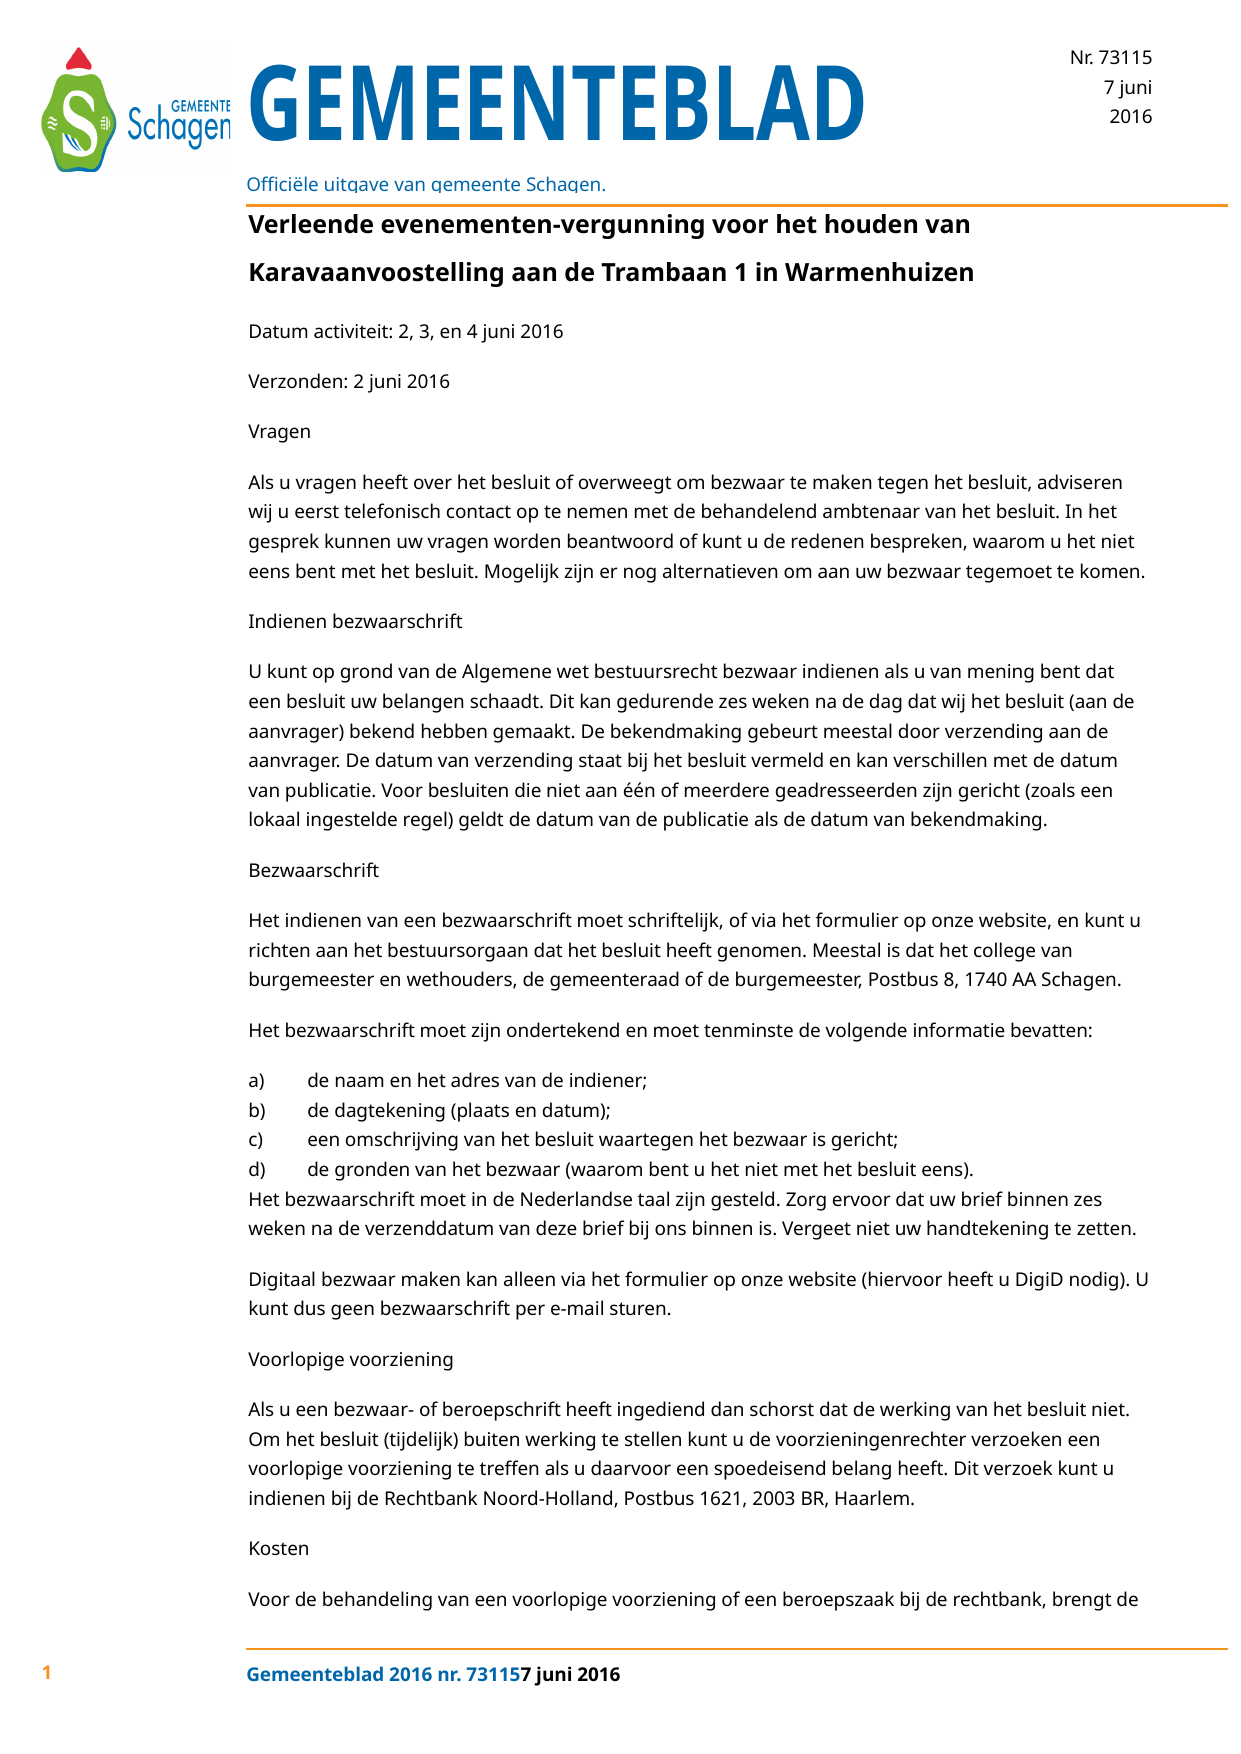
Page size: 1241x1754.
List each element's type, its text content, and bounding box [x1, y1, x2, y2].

text Vragen [248, 419, 1152, 444]
text Als u een bezwaar- of beroepschrift heeft ingediend dan schorst dat de werking van het besluit niet. Om het besluit (tijdelijk) buiten werking te stellen kunt u de voorzieningenrechter verzoeken een voorlopige voorziening te treffen als u daarvoor een spoedeisend belang heeft. Dit verzoek kunt u indienen bij de Rechtbank Noord-Holland, Postbus 1621, 2003 BR, Haarlem. [248, 1396, 1152, 1511]
text Voor de behandeling van een voorlopige voorziening of een beroepszaak bij de rechtbank, brengt de [248, 1586, 1152, 1612]
text Kosten [248, 1535, 1152, 1561]
text Digitaal bezwaar maken kan alleen via het formulier op onze website (hiervoor heeft u DigiD nodig). U kunt dus geen bezwaarschrift per e-mail sturen. [248, 1266, 1152, 1321]
picture [41, 47, 231, 172]
text Verzonden: 2 juni 2016 [248, 368, 1152, 394]
text Als u vragen heeft over het besluit of overweegt om bezwaar te maken tegen het besluit, adviseren wij u eerst telefonisch contact op te nemen met de behandelend ambtenaar van het besluit. In het gesprek kunnen uw vragen worden beantwoord of kunt u de redenen bespreken, waarom u het niet eens bent met het besluit. Mogelijk zijn er nog alternatieven om aan uw bezwaar tegemoet te komen. [248, 469, 1152, 584]
text Het bezwaarschrift moet in de Nederlandse taal zijn gesteld. Zorg ervoor dat uw brief binnen zes weken na de verzenddatum van deze brief bij ons binnen is. Vergeet niet uw handtekening te zetten. [248, 1186, 1152, 1241]
list de gronden van het bezwaar (waarom bent u het niet met het besluit eens). [248, 1156, 1152, 1182]
text Het indienen van een bezwaarschrift moet schriftelijk, of via het formulier op onze website, en kunt u richten aan het bestuursorgaan dat het besluit heeft genomen. Meestal is dat het college van burgemeester en wethouders, de gemeenteraad of de burgemeester, Postbus 8, 1740 AA Schagen. [248, 907, 1152, 992]
text Het bezwaarschrift moet zijn ondertekend en moet tenminste de volgende informatie bevatten: [248, 1017, 1152, 1043]
text Indienen bezwaarschrift [248, 608, 1152, 634]
text Voorlopige voorziening [248, 1346, 1152, 1372]
text U kunt op grond van de Algemene wet bestuursrecht bezwaar indienen als u van mening bent dat een besluit uw belangen schaadt. Dit kan gedurende zes weken na de dag dat wij het besluit (aan de aanvrager) bekend hebben gemaakt. De bekendmaking gebeurt meestal door verzending aan de aanvrager. De datum van verzending staat bij het besluit vermeld en kan verschillen met de datum van publicatie. Voor besluiten die niet aan één of meerdere geadresseerden zijn gericht (zoals een lokaal ingestelde regel) geldt de datum van de publicatie als de datum van bekendmaking. [248, 659, 1152, 832]
text Datum activiteit: 2, 3, en 4 juni 2016 [248, 318, 1152, 344]
list de naam en het adres van de indiener; [248, 1067, 1152, 1093]
list een omschrijving van het besluit waartegen het bezwaar is gericht; [248, 1127, 1152, 1152]
text Verleende evenementen-vergunning voor het houden van Karavaanvoostelling aan de Trambaan 1 in Warmenhuizen [248, 207, 1152, 288]
list de dagtekening (plaats en datum); [248, 1097, 1152, 1123]
text Bezwaarschrift [248, 857, 1152, 883]
